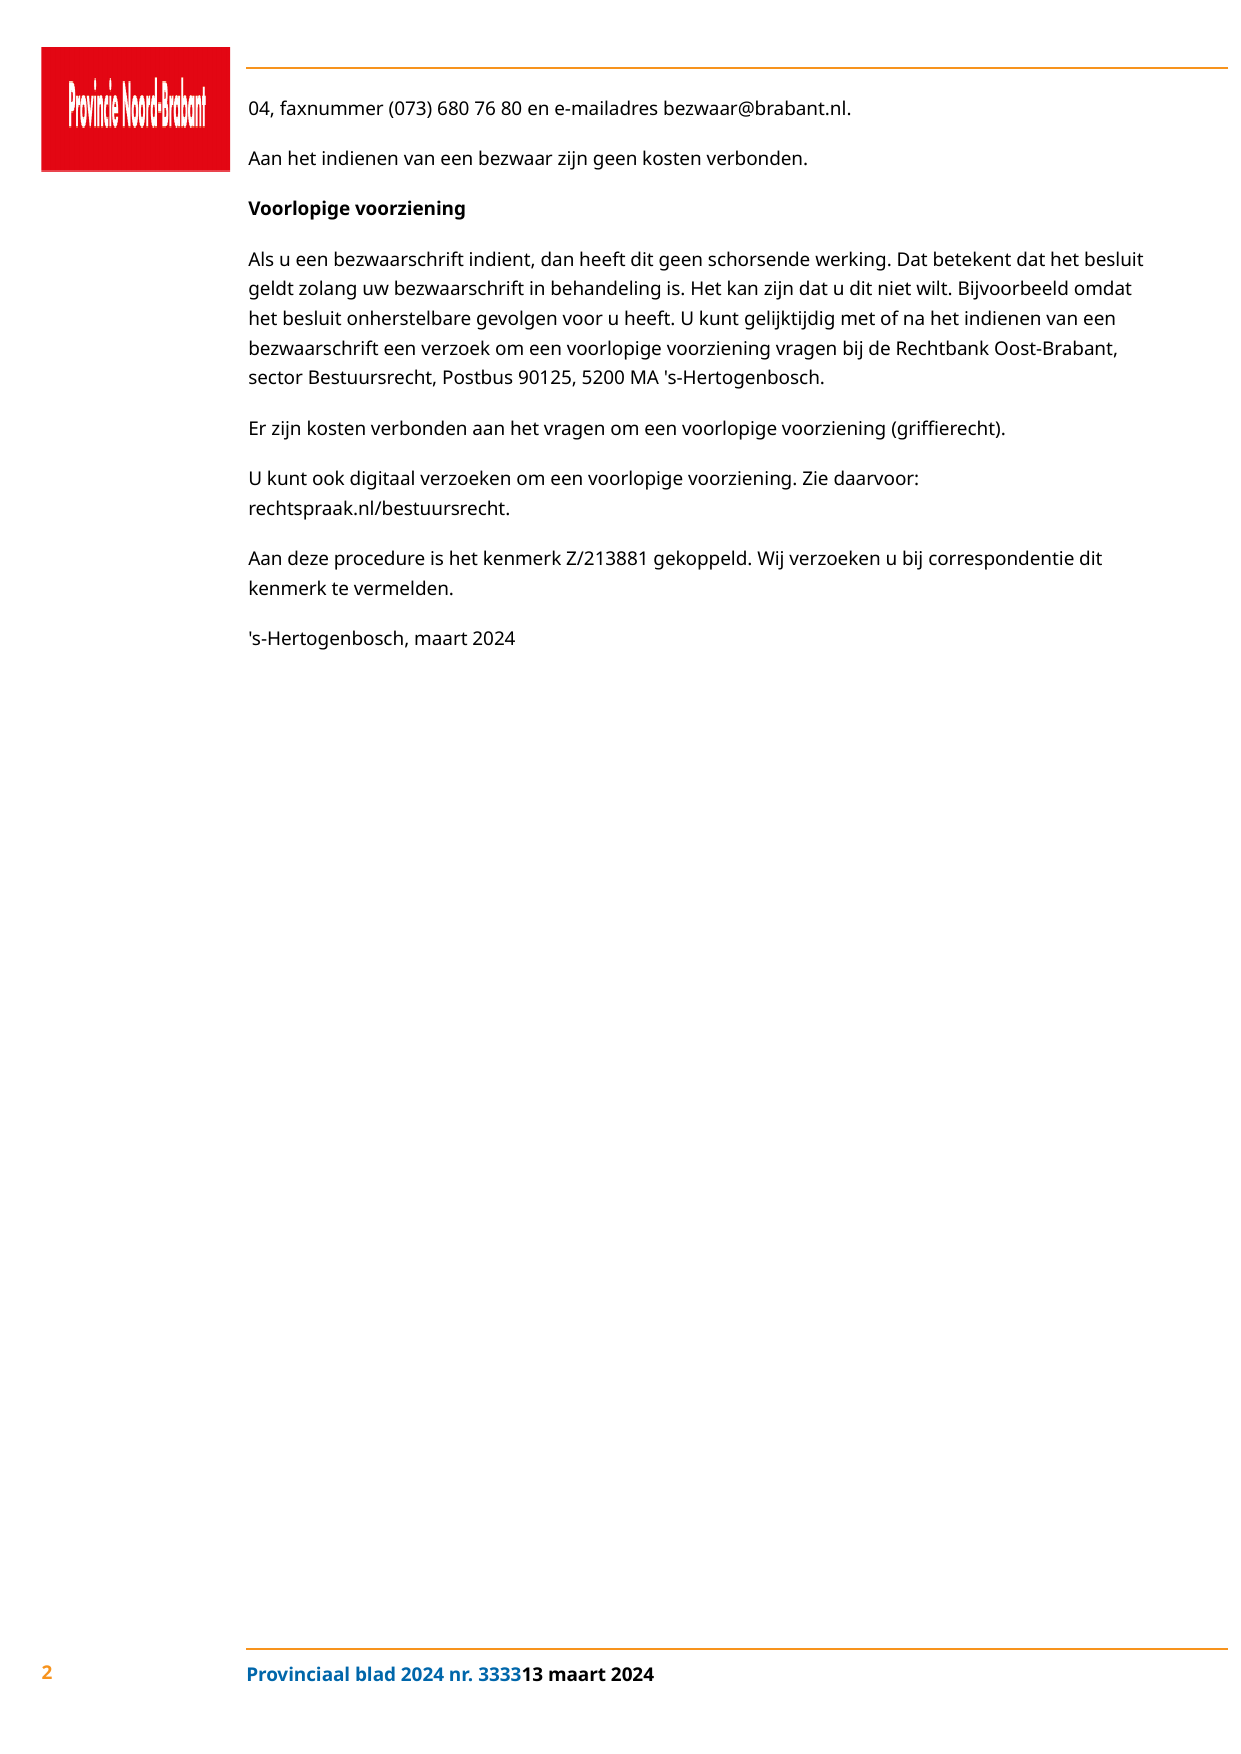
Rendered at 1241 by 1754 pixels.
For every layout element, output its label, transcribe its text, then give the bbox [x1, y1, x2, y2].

text Als u een bezwaarschrift indient, dan heeft dit geen schorsende werking. Dat betekent dat het besluit geldt zolang uw bezwaarschrift in behandeling is. Het kan zijn dat u dit niet wilt. Bijvoorbeeld omdat het besluit onherstelbare gevolgen voor u heeft. U kunt gelijktijdig met of na het indienen van een bezwaarschrift een verzoek om een voorlopige voorziening vragen bij de Rechtbank Oost-Brabant, sector Bestuursrecht, Postbus 90125, 5200 MA 's‑Hertogenbosch. [248, 246, 1152, 390]
text 's-Hertogenbosch, maart 2024 [248, 625, 1152, 651]
text 04, faxnummer (073) 680 76 80 en e-mailadres bezwaar@brabant.nl. [248, 95, 1152, 121]
text Aan het indienen van een bezwaar zijn geen kosten verbonden. [248, 145, 1152, 171]
text Aan deze procedure is het kenmerk Z/213881 gekoppeld. Wij verzoeken u bij correspondentie dit kenmerk te vermelden. [248, 545, 1152, 601]
text Voorlopige voorziening [248, 196, 1152, 221]
picture [41, 47, 231, 172]
text Er zijn kosten verbonden aan het vragen om een voorlopige voorziening (griffierecht). [248, 415, 1152, 441]
text U kunt ook digitaal verzoeken om een voorlopige voorziening. Zie daarvoor: rechtspraak.nl/bestuursrecht. [248, 465, 1152, 521]
